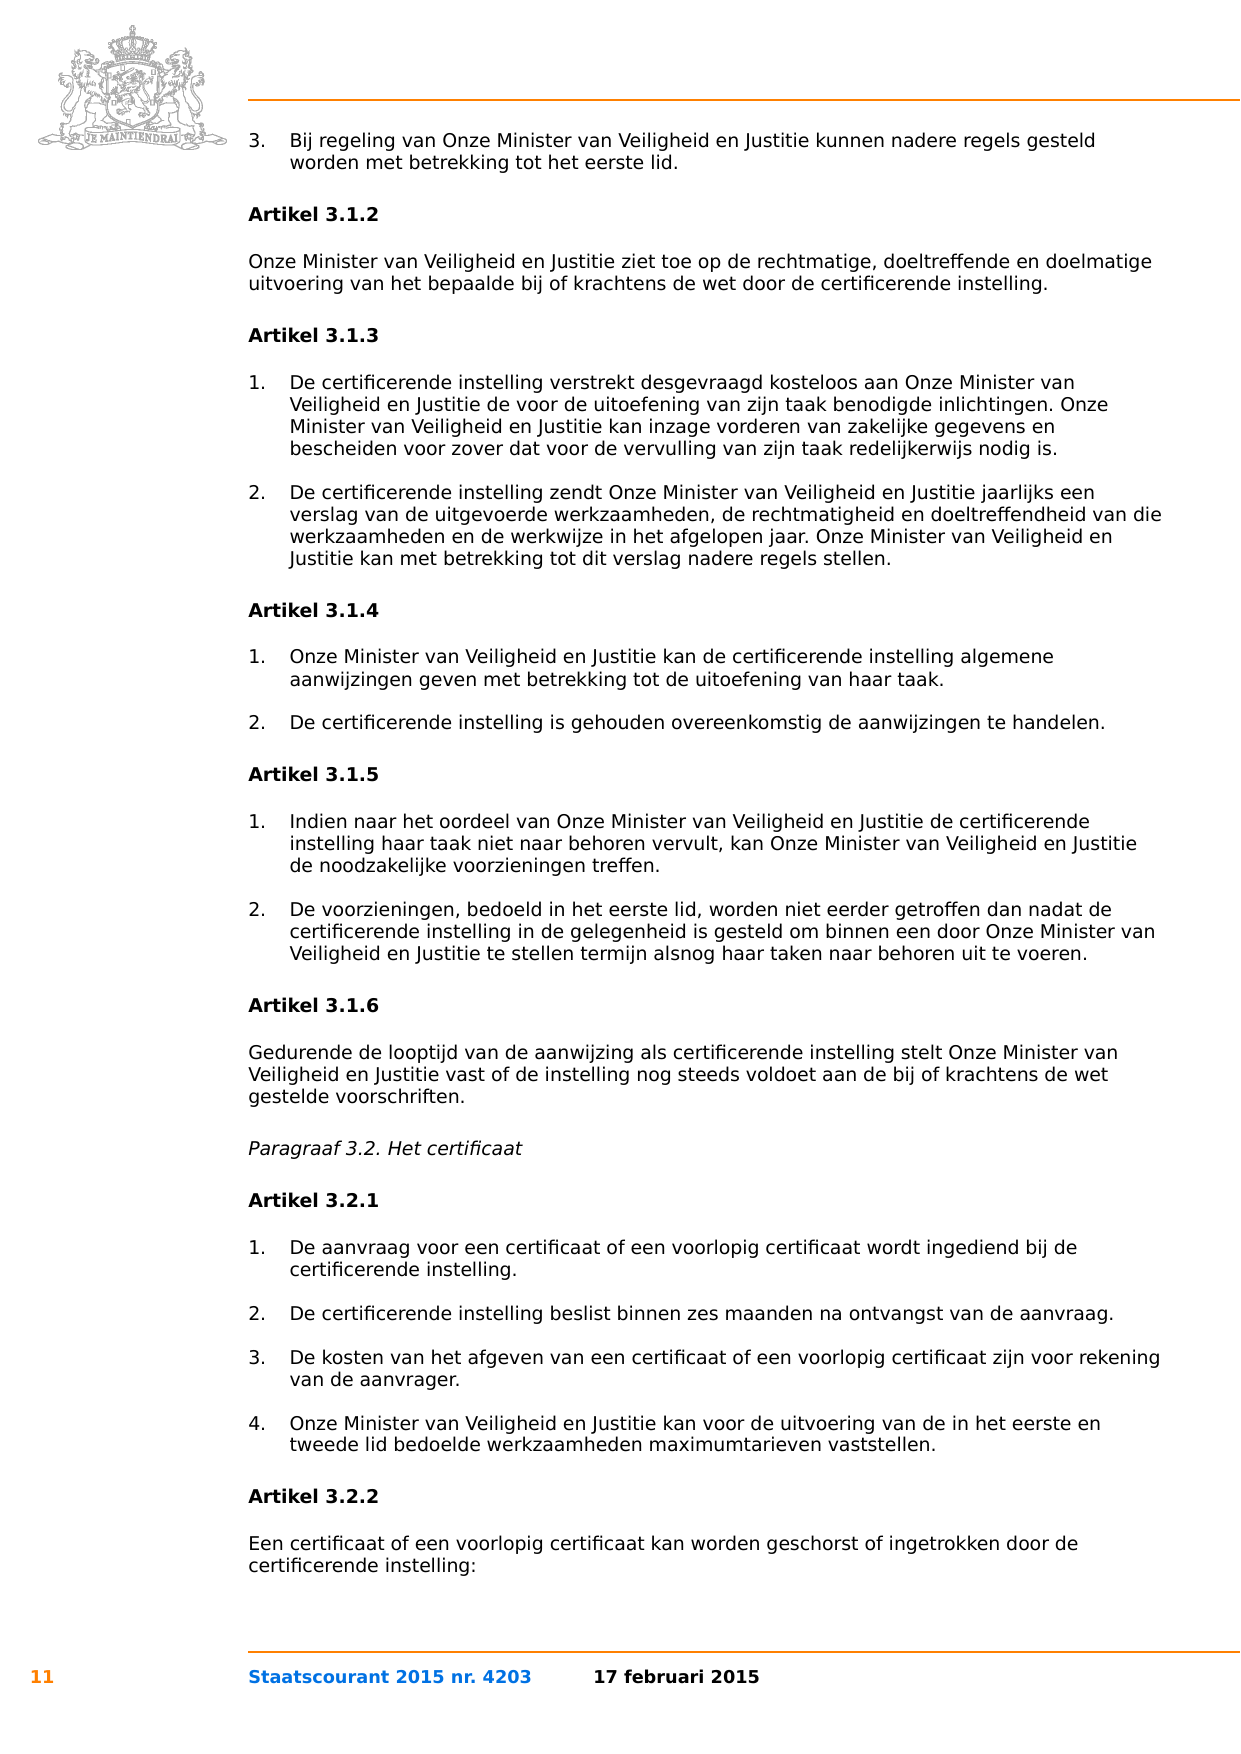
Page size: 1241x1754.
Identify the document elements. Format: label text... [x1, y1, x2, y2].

text 4. Onze Minister van Veiligheid en Justitie kan voor de uitvoering van de in het eerste en tweede lid bedoelde werkzaamheden maximumtarieven vaststellen. [248, 1412, 1163, 1456]
subtitle Artikel 3.1.4 [248, 599, 1163, 621]
text 2. De voorzieningen, bedoeld in het eerste lid, worden niet eerder getroffen dan nadat de certificerende instelling in de gelegenheid is gesteld om binnen een door Onze Minister van Veiligheid en Justitie te stellen termijn alsnog haar taken naar behoren uit te voeren. [248, 899, 1163, 965]
subtitle Artikel 3.2.2 [248, 1486, 1163, 1508]
text Een certificaat of een voorlopig certificaat kan worden geschorst of ingetrokken door de certificerende instelling: [248, 1533, 1163, 1577]
text 3. Bij regeling van Onze Minister van Veiligheid en Justitie kunnen nadere regels gesteld worden met betrekking tot het eerste lid. [248, 130, 1163, 174]
text 3. De kosten van het afgeven van een certificaat of een voorlopig certificaat zijn voor rekening van de aanvrager. [248, 1347, 1163, 1391]
text 1. Indien naar het oordeel van Onze Minister van Veiligheid en Justitie de certificerende instelling haar taak niet naar behoren vervult, kan Onze Minister van Veiligheid en Justitie de noodzakelijke voorzieningen treffen. [248, 811, 1163, 877]
text 2. De certificerende instelling is gehouden overeenkomstig de aanwijzingen te handelen. [248, 712, 1163, 734]
text 1. De certificerende instelling verstrekt desgevraagd kosteloos aan Onze Minister van Veiligheid en Justitie de voor de uitoefening van zijn taak benodigde inlichtingen. Onze Minister van Veiligheid en Justitie kan inzage vorderen van zakelijke gegevens en bescheiden voor zover dat voor de vervulling van zijn taak redelijkerwijs nodig is. [248, 372, 1163, 460]
picture [38, 25, 227, 150]
subtitle Artikel 3.1.6 [248, 995, 1163, 1017]
text Gedurende de looptijd van de aanwijzing als certificerende instelling stelt Onze Minister van Veiligheid en Justitie vast of de instelling nog steeds voldoet aan de bij of krachtens de wet gestelde voorschriften. [248, 1042, 1163, 1108]
text 1. Onze Minister van Veiligheid en Justitie kan de certificerende instelling algemene aanwijzingen geven met betrekking tot de uitoefening van haar taak. [248, 646, 1163, 690]
text 1. De aanvraag voor een certificaat of een voorlopig certificaat wordt ingediend bij de certificerende instelling. [248, 1237, 1163, 1281]
text 2. De certificerende instelling beslist binnen zes maanden na ontvangst van de aanvraag. [248, 1303, 1163, 1325]
subtitle Artikel 3.1.5 [248, 764, 1163, 786]
text Onze Minister van Veiligheid en Justitie ziet toe op de rechtmatige, doeltreffende en doelmatige uitvoering van het bepaalde bij of krachtens de wet door de certificerende instelling. [248, 251, 1163, 295]
text 2. De certificerende instelling zendt Onze Minister van Veiligheid en Justitie jaarlijks een verslag van de uitgevoerde werkzaamheden, de rechtmatigheid en doeltreffendheid van die werkzaamheden en de werkwijze in het afgelopen jaar. Onze Minister van Veiligheid en Justitie kan met betrekking tot dit verslag nadere regels stellen. [248, 482, 1163, 569]
subtitle Artikel 3.1.2 [248, 204, 1163, 226]
subtitle Artikel 3.1.3 [248, 325, 1163, 347]
subtitle Paragraaf 3.2. Het certificaat [248, 1138, 1163, 1160]
subtitle Artikel 3.2.1 [248, 1190, 1163, 1212]
